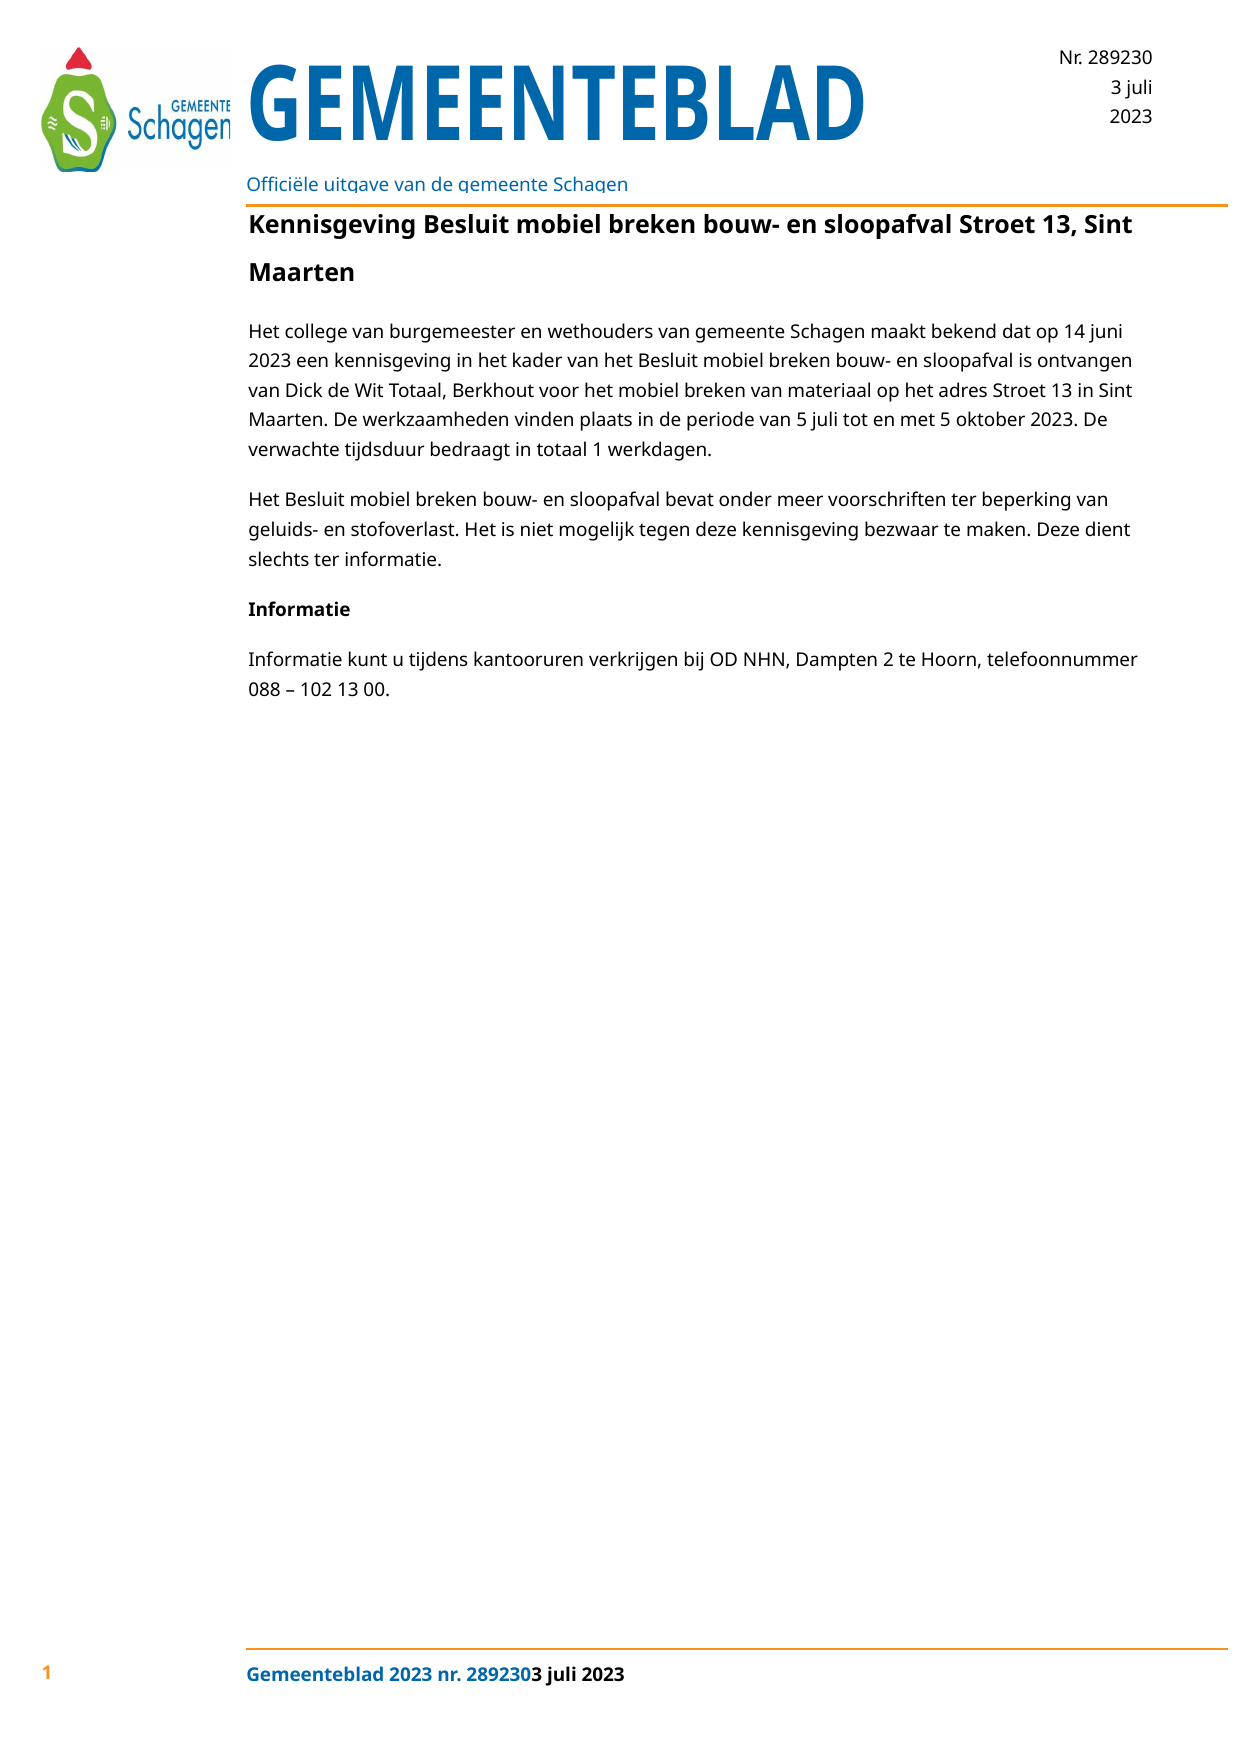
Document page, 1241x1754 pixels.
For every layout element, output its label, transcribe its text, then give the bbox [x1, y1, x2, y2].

picture [41, 47, 231, 172]
text Kennisgeving Besluit mobiel breken bouw- en sloopafval Stroet 13, Sint Maarten [248, 207, 1152, 288]
text Het college van burgemeester en wethouders van gemeente Schagen maakt bekend dat op 14 juni 2023 een kennisgeving in het kader van het Besluit mobiel breken bouw- en sloopafval is ontvangen van Dick de Wit Totaal, Berkhout voor het mobiel breken van materiaal op het adres Stroet 13 in Sint Maarten. De werkzaamheden vinden plaats in de periode van 5 juli tot en met 5 oktober 2023. De verwachte tijdsduur bedraagt in totaal 1 werkdagen. [248, 318, 1152, 462]
text Het Besluit mobiel breken bouw- en sloopafval bevat onder meer voorschriften ter beperking van geluids- en stofoverlast. Het is niet mogelijk tegen deze kennisgeving bezwaar te maken. Deze dient slechts ter informatie. [248, 487, 1152, 572]
text Informatie kunt u tijdens kantooruren verkrijgen bij OD NHN, Dampten 2 te Hoorn, telefoonnummer 088 – 102 13 00. [248, 647, 1152, 702]
text Informatie [248, 596, 1152, 622]
